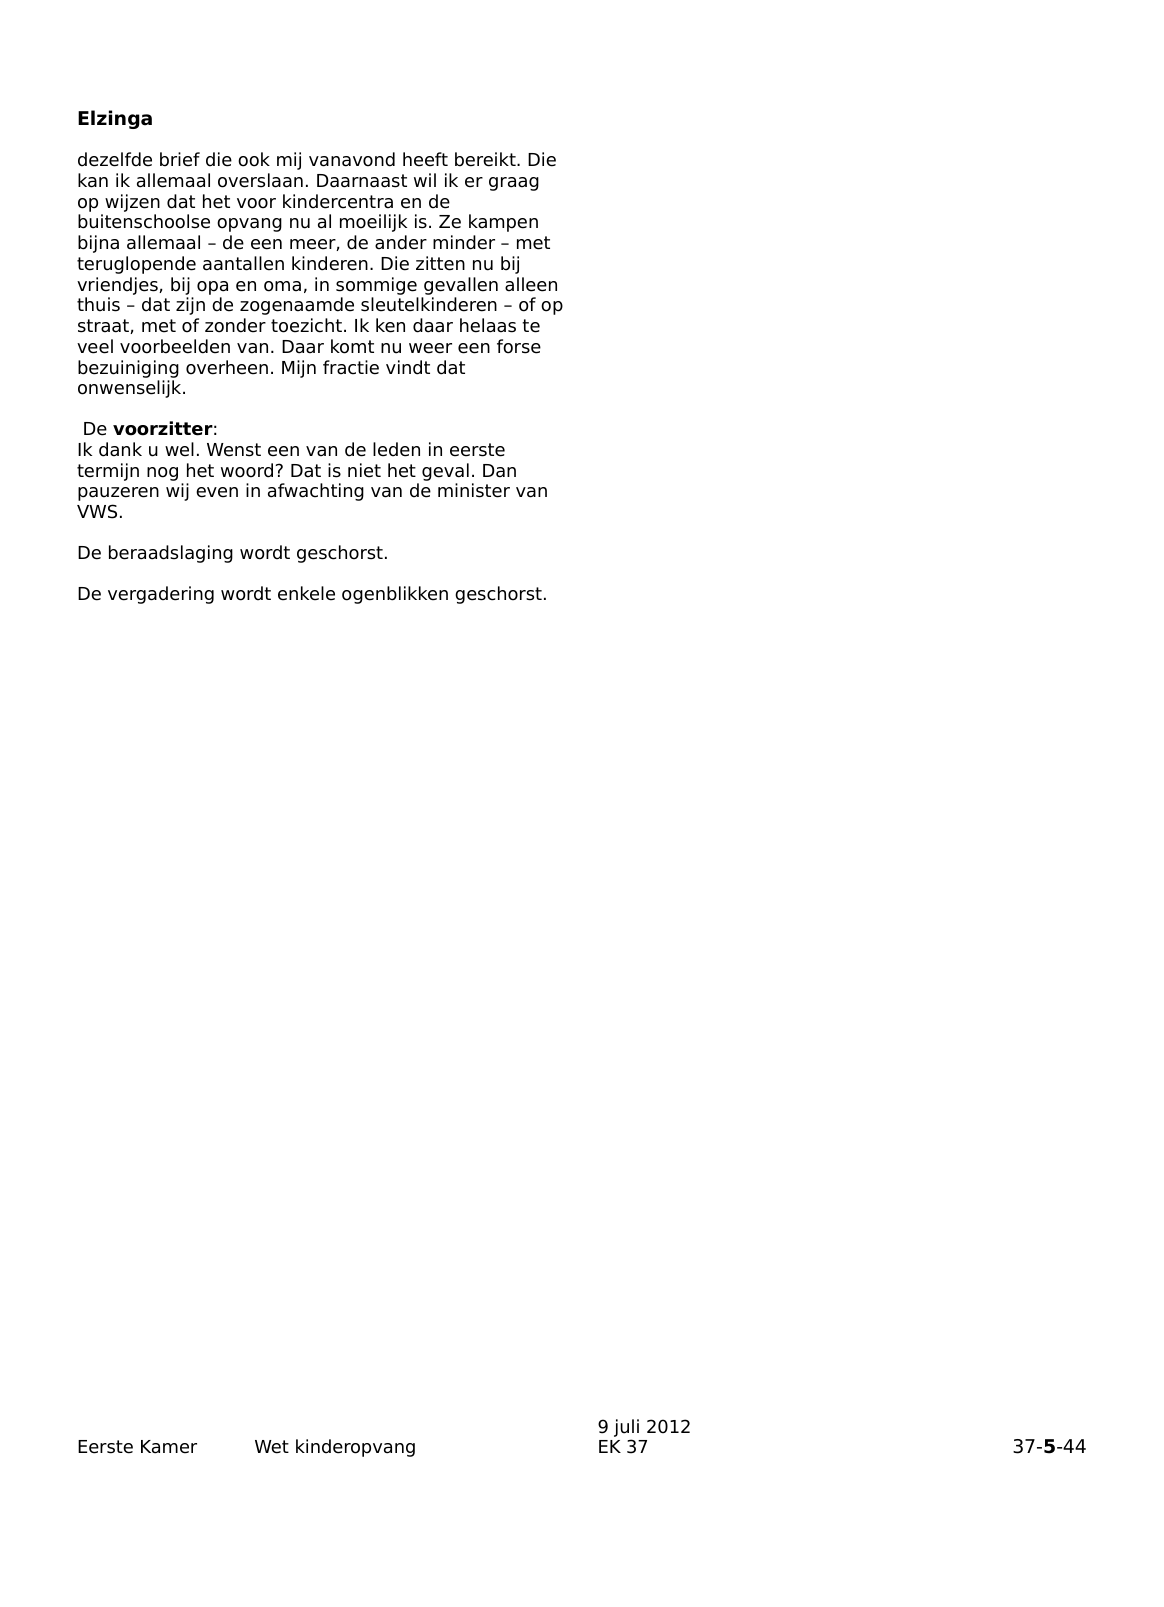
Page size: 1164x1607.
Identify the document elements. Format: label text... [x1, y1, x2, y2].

text De vergadering wordt enkele ogenblikken geschorst. [77, 583, 567, 604]
text dezelfde brief die ook mij vanavond heeft bereikt. Die kan ik allemaal overslaan. Daarnaast wil ik er graag op wijzen dat het voor kindercentra en de buitenschoolse opvang nu al moeilijk is. Ze kampen bijna allemaal – de een meer, de ander minder – met teruglopende aantallen kinderen. Die zitten nu bij vriendjes, bij opa en oma, in sommige gevallen alleen thuis – dat zijn de zogenaamde sleutelkinderen – of op straat, met of zonder toezicht. Ik ken daar helaas te veel voorbeelden van. Daar komt nu weer een forse bezuiniging overheen. Mijn fractie vindt dat onwenselijk. [77, 150, 567, 399]
text Ik dank u wel. Wenst een van de leden in eerste termijn nog het woord? Dat is niet het geval. Dan pauzeren wij even in afwachting van de minister van VWS. [77, 440, 567, 523]
text De voorzitter: [77, 419, 567, 440]
text De beraadslaging wordt geschorst. [77, 543, 567, 563]
